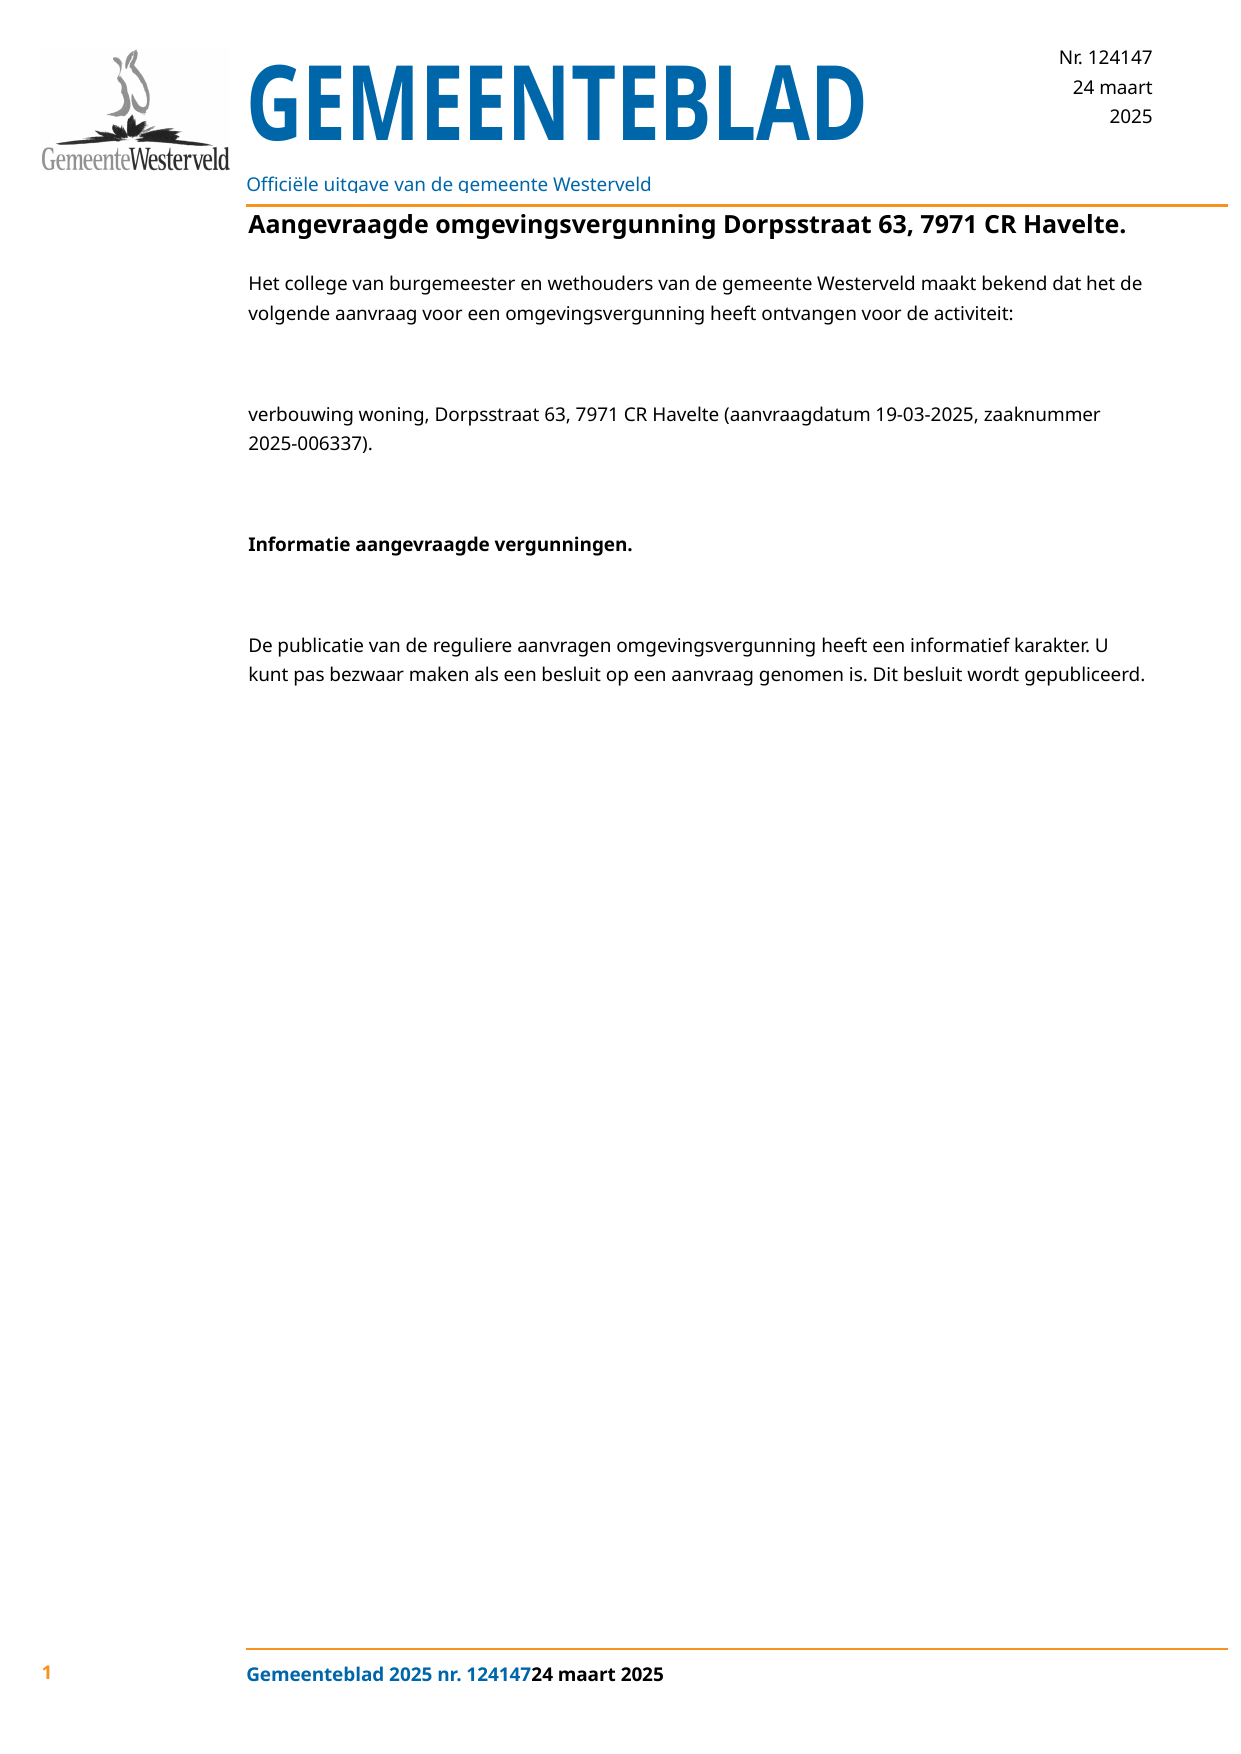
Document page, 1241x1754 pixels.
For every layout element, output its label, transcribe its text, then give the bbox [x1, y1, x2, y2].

text verbouwing woning, Dorpsstraat 63, 7971 CR Havelte (aanvraagdatum 19-03-2025, zaaknummer 2025-006337). [248, 401, 1152, 456]
text Aangevraagde omgevingsvergunning Dorpsstraat 63, 7971 CR Havelte. [248, 207, 1152, 241]
picture [41, 47, 231, 172]
text De publicatie van de reguliere aanvragen omgevingsvergunning heeft een informatief karakter. U kunt pas bezwaar maken als een besluit op een aanvraag genomen is. Dit besluit wordt gepubliceerd. [248, 632, 1152, 687]
text Het college van burgemeester en wethouders van de gemeente Westerveld maakt bekend dat het de volgende aanvraag voor een omgevingsvergunning heeft ontvangen voor de activiteit: [248, 270, 1152, 326]
text Informatie aangevraagde vergunningen. [248, 531, 1152, 557]
